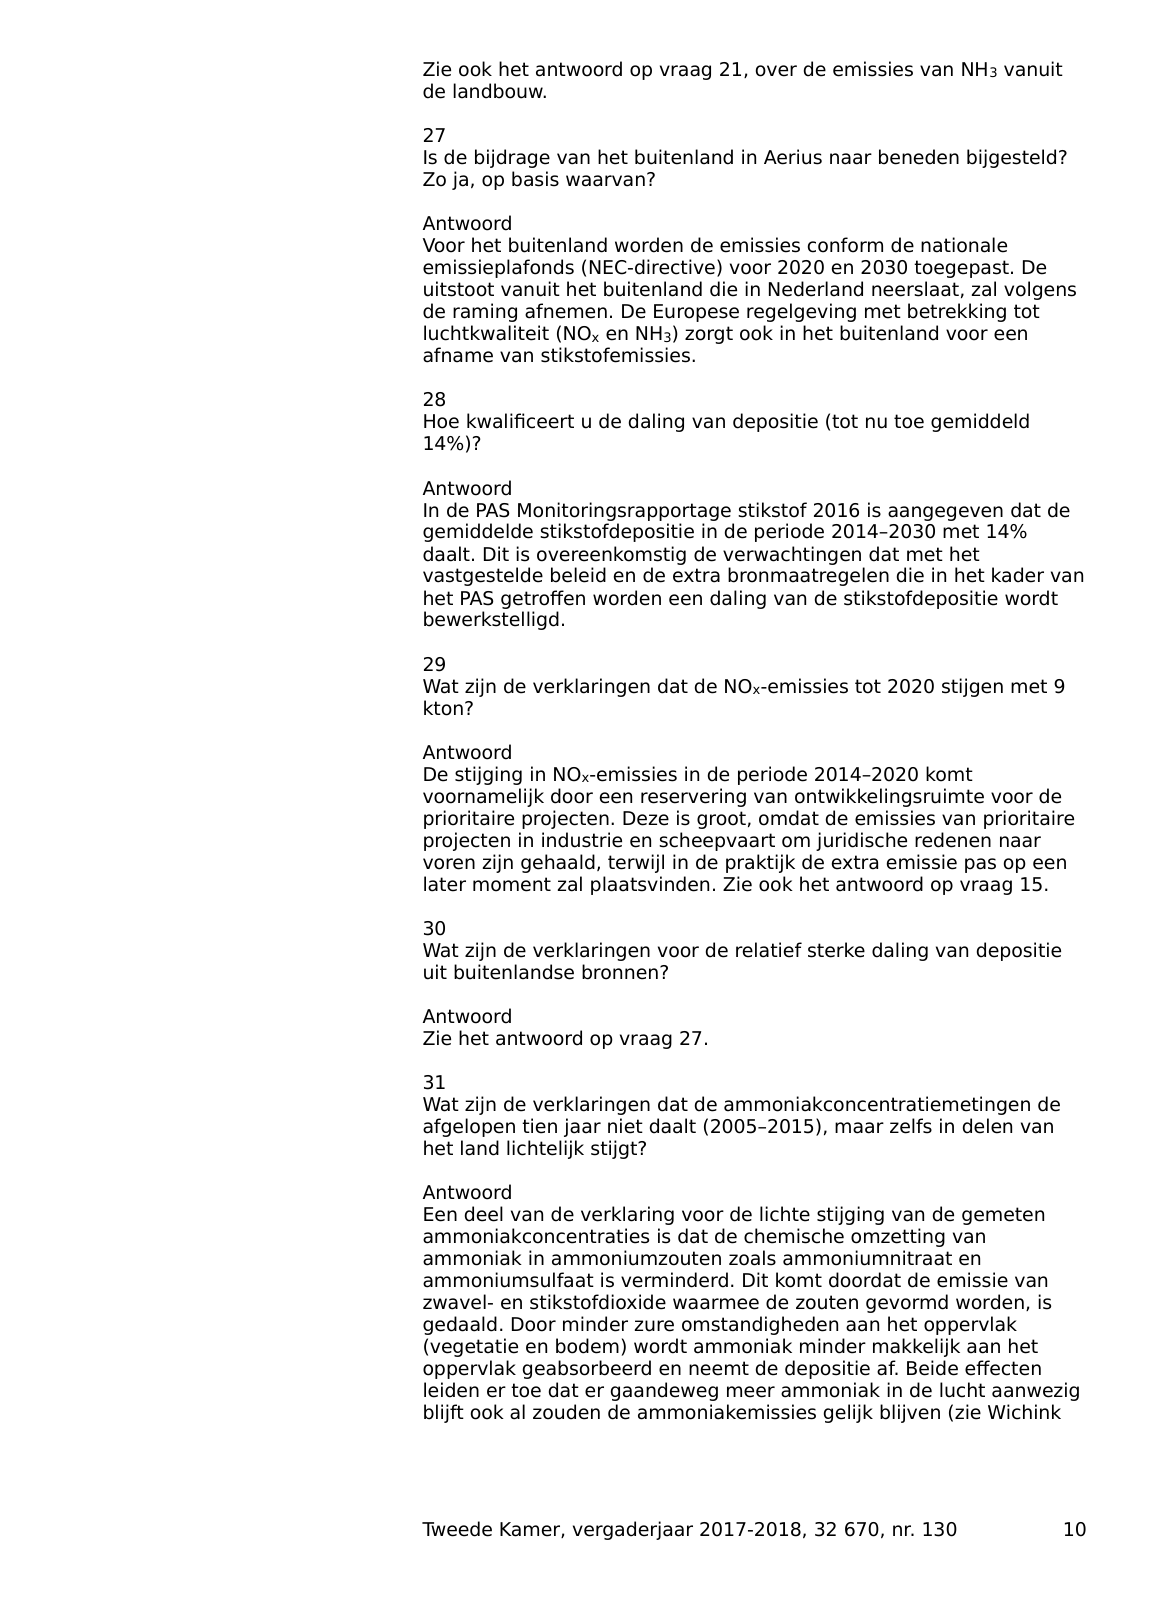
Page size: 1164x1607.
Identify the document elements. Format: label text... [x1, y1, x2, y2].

text De stijging in NOx-emissies in de periode 2014–2020 komt voornamelijk door een reservering van ontwikkelingsruimte voor de prioritaire projecten. Deze is groot, omdat de emissies van prioritaire projecten in industrie en scheepvaart om juridische redenen naar voren zijn gehaald, terwijl in de praktijk de extra emissie pas op een later moment zal plaatsvinden. Zie ook het antwoord op vraag 15. [422, 764, 1087, 896]
text 29 [422, 653, 1087, 676]
text Is de bijdrage van het buitenland in Aerius naar beneden bijgesteld? Zo ja, op basis waarvan? [422, 147, 1087, 191]
text 31 [422, 1072, 1087, 1094]
text 30 [422, 918, 1087, 940]
text 27 [422, 125, 1087, 147]
text 28 [422, 389, 1087, 411]
text Wat zijn de verklaringen dat de NOx-emissies tot 2020 stijgen met 9 kton? [422, 676, 1087, 719]
text Wat zijn de verklaringen dat de ammoniakconcentratiemetingen de afgelopen tien jaar niet daalt (2005–2015), maar zelfs in delen van het land lichtelijk stijgt? [422, 1094, 1087, 1160]
text Een deel van de verklaring voor de lichte stijging van de gemeten ammoniakconcentraties is dat de chemische omzetting van ammoniak in ammoniumzouten zoals ammoniumnitraat en ammoniumsulfaat is verminderd. Dit komt doordat de emissie van zwavel- en stikstofdioxide waarmee de zouten gevormd worden, is gedaald. Door minder zure omstandigheden aan het oppervlak (vegetatie en bodem) wordt ammoniak minder makkelijk aan het oppervlak geabsorbeerd en neemt de depositie af. Beide effecten leiden er toe dat er gaandeweg meer ammoniak in de lucht aanwezig blijft ook al zouden de ammoniakemissies gelijk blijven (zie Wichink [422, 1204, 1087, 1424]
text Antwoord [422, 1182, 1087, 1204]
text Wat zijn de verklaringen voor de relatief sterke daling van depositie uit buitenlandse bronnen? [422, 940, 1087, 984]
text Hoe kwalificeert u de daling van depositie (tot nu toe gemiddeld 14%)? [422, 411, 1087, 455]
text Antwoord [422, 213, 1087, 235]
text Voor het buitenland worden de emissies conform de nationale emissieplafonds (NEC-directive) voor 2020 en 2030 toegepast. De uitstoot vanuit het buitenland die in Nederland neerslaat, zal volgens de raming afnemen. De Europese regelgeving met betrekking tot luchtkwaliteit (NOx en NH3) zorgt ook in het buitenland voor een afname van stikstofemissies. [422, 235, 1087, 367]
text Antwoord [422, 742, 1087, 764]
text In de PAS Monitoringsrapportage stikstof 2016 is aangegeven dat de gemiddelde stikstofdepositie in de periode 2014–2030 met 14% daalt. Dit is overeenkomstig de verwachtingen dat met het vastgestelde beleid en de extra bronmaatregelen die in het kader van het PAS getroffen worden een daling van de stikstofdepositie wordt bewerkstelligd. [422, 499, 1087, 631]
text Zie het antwoord op vraag 27. [422, 1028, 1087, 1050]
text Antwoord [422, 477, 1087, 499]
text Zie ook het antwoord op vraag 21, over de emissies van NH3 vanuit de landbouw. [422, 59, 1087, 103]
text Antwoord [422, 1006, 1087, 1028]
